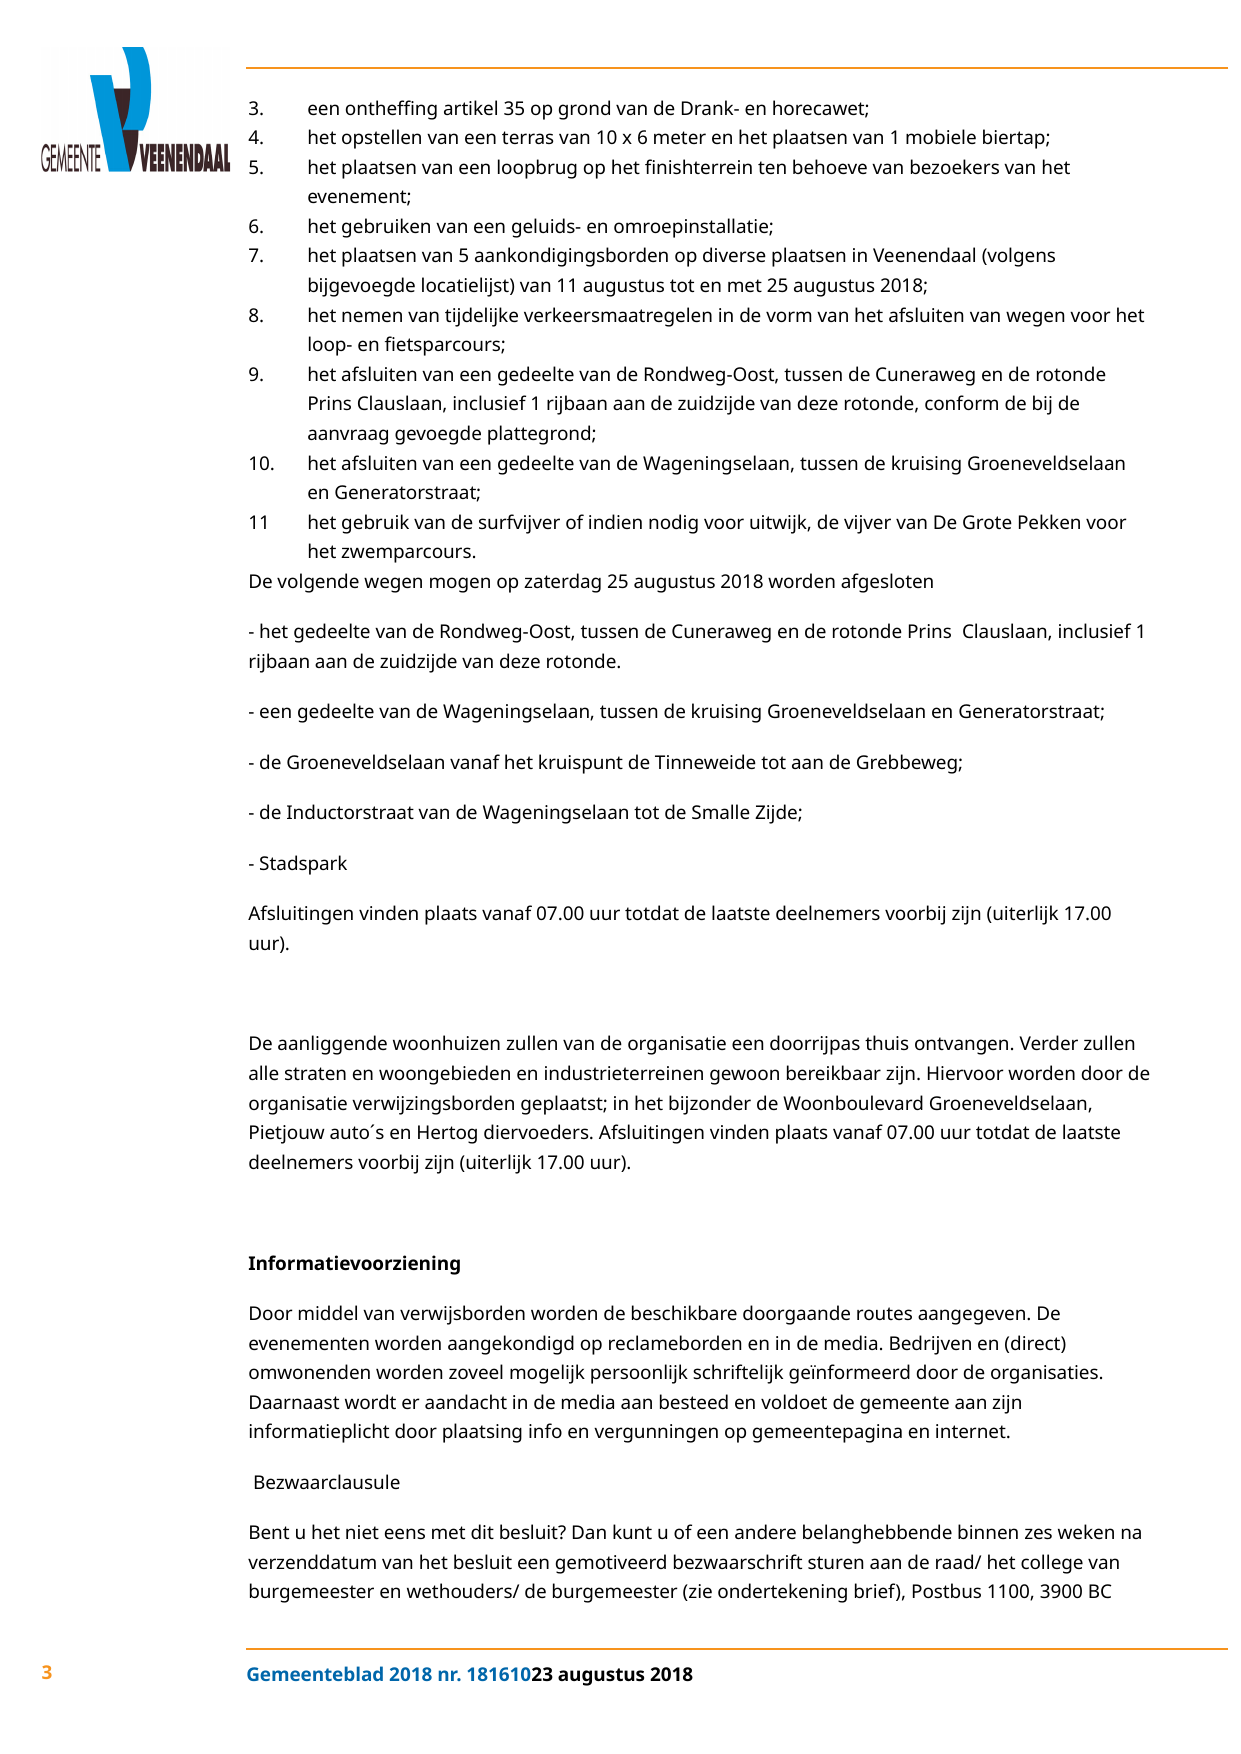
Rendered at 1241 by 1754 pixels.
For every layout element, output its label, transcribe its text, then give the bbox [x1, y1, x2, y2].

list het opstellen van een terras van 10 x 6 meter en het plaatsen van 1 mobiele biertap; [248, 124, 1152, 150]
list een ontheffing artikel 35 op grond van de Drank- en horecawet; [248, 95, 1152, 121]
text - de Inductorstraat van de Wageningselaan tot de Smalle Zijde; [248, 799, 1152, 825]
list het gebruik van de surfvijver of indien nodig voor uitwijk, de vijver van De Grote Pekken voor het zwemparcours. [248, 509, 1152, 564]
list het plaatsen van 5 aankondigingsborden op diverse plaatsen in Veenendaal (volgens bijgevoegde locatielijst) van 11 augustus tot en met 25 augustus 2018; [248, 243, 1152, 298]
list het afsluiten van een gedeelte van de Wageningselaan, tussen de kruising Groeneveldselaan en Generatorstraat; [248, 450, 1152, 505]
text Door middel van verwijsborden worden de beschikbare doorgaande routes aangegeven. De evenementen worden aangekondigd op reclameborden en in de media. Bedrijven en (direct) omwonenden worden zoveel mogelijk persoonlijk schriftelijk geïnformeerd door de organisaties. Daarnaast wordt er aandacht in de media aan besteed en voldoet de gemeente aan zijn informatieplicht door plaatsing info en vergunningen op gemeentepagina en internet. [248, 1300, 1152, 1444]
list het nemen van tijdelijke verkeersmaatregelen in de vorm van het afsluiten van wegen voor het loop- en fietsparcours; [248, 302, 1152, 357]
text De aanliggende woonhuizen zullen van de organisatie een doorrijpas thuis ontvangen. Verder zullen alle straten en woongebieden en industrieterreinen gewoon bereikbaar zijn. Hiervoor worden door de organisatie verwijzingsborden geplaatst; in het bijzonder de Woonboulevard Groeneveldselaan, Pietjouw auto´s en Hertog diervoeders. Afsluitingen vinden plaats vanaf 07.00 uur totdat de laatste deelnemers voorbij zijn (uiterlijk 17.00 uur). [248, 1031, 1152, 1175]
text Afsluitingen vinden plaats vanaf 07.00 uur totdat de laatste deelnemers voorbij zijn (uiterlijk 17.00 uur). [248, 900, 1152, 956]
list het gebruiken van een geluids- en omroepinstallatie; [248, 213, 1152, 239]
text - Stadspark [248, 850, 1152, 876]
text Bent u het niet eens met dit besluit? Dan kunt u of een andere belanghebbende binnen zes weken na verzenddatum van het besluit een gemotiveerd bezwaarschrift sturen aan de raad/ het college van burgemeester en wethouders/ de burgemeester (zie ondertekening brief), Postbus 1100, 3900 BC [248, 1519, 1152, 1604]
picture [41, 47, 130, 172]
text Bezwaarclausule [248, 1469, 1152, 1495]
list het plaatsen van een loopbrug op het finishterrein ten behoeve van bezoekers van het evenement; [248, 154, 1152, 209]
text De volgende wegen mogen op zaterdag 25 augustus 2018 worden afgesloten [248, 568, 1152, 594]
text - de Groeneveldselaan vanaf het kruispunt de Tinneweide tot aan de Grebbeweg; [248, 749, 1152, 775]
text - een gedeelte van de Wageningselaan, tussen de kruising Groeneveldselaan en Generatorstraat; [248, 698, 1152, 724]
picture [123, 47, 231, 172]
list het afsluiten van een gedeelte van de Rondweg-Oost, tussen de Cuneraweg en de rotonde Prins Clauslaan, inclusief 1 rijbaan aan de zuidzijde van deze rotonde, conform de bij de aanvraag gevoegde plattegrond; [248, 361, 1152, 446]
text - het gedeelte van de Rondweg-Oost, tussen de Cuneraweg en de rotonde Prins Clauslaan, inclusief 1 rijbaan aan de zuidzijde van deze rotonde. [248, 618, 1152, 674]
text Informatievoorziening [248, 1250, 1152, 1276]
